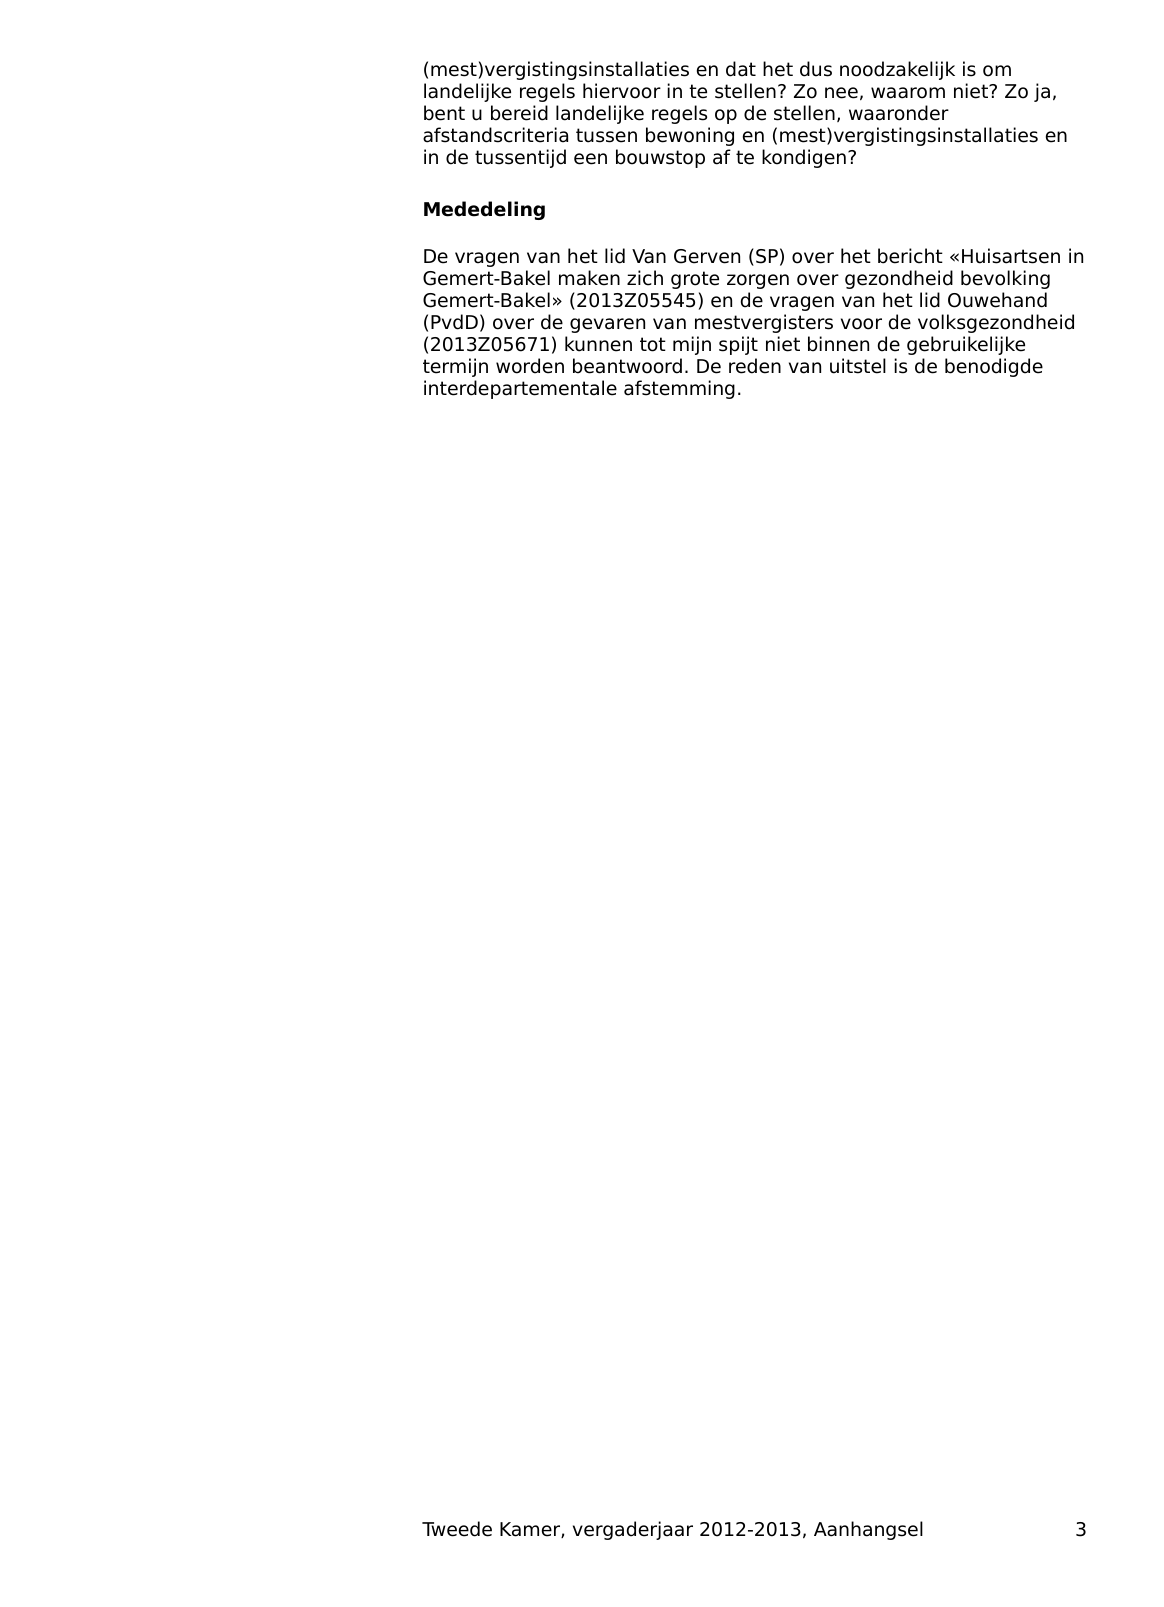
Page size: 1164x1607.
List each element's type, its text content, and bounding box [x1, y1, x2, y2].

text (mest)vergistingsinstallaties en dat het dus noodzakelijk is om landelijke regels hiervoor in te stellen? Zo nee, waarom niet? Zo ja, bent u bereid landelijke regels op de stellen, waaronder afstandscriteria tussen bewoning en (mest)vergistingsinstallaties en in de tussentijd een bouwstop af te kondigen? [422, 59, 1087, 169]
subtitle Mededeling [422, 199, 1087, 221]
text De vragen van het lid Van Gerven (SP) over het bericht «Huisartsen in Gemert-Bakel maken zich grote zorgen over gezondheid bevolking Gemert-Bakel» (2013Z05545) en de vragen van het lid Ouwehand (PvdD) over de gevaren van mestvergisters voor de volksgezondheid (2013Z05671) kunnen tot mijn spijt niet binnen de gebruikelijke termijn worden beantwoord. De reden van uitstel is de benodigde interdepartementale afstemming. [422, 246, 1087, 400]
